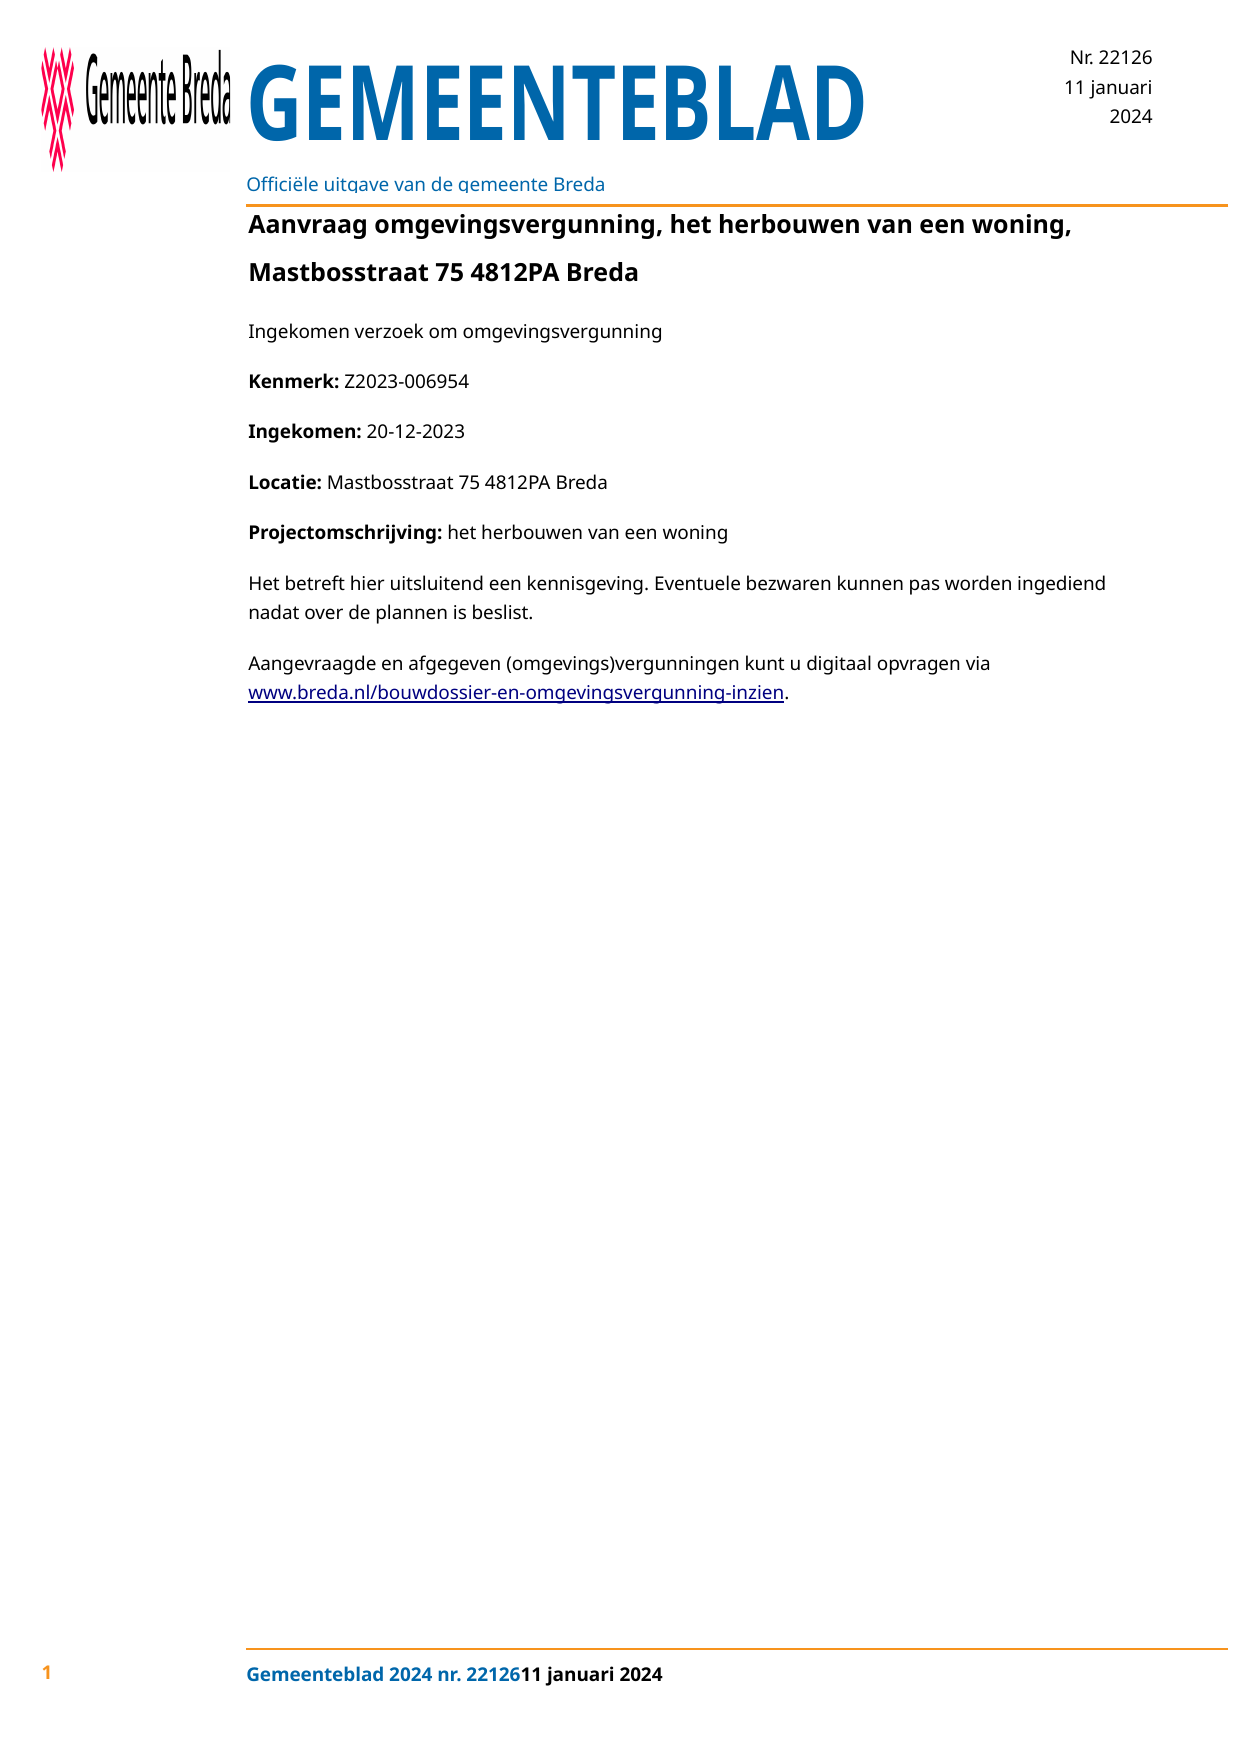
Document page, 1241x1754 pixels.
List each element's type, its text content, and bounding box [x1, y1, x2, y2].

picture [41, 47, 231, 172]
text Kenmerk: Z2023-006954 [248, 368, 1152, 394]
text Aangevraagde en afgegeven (omgevings)vergunningen kunt u digitaal opvragen via www.breda.nl/bouwdossier-en-omgevingsvergunning-inzien. [248, 650, 1152, 705]
text Locatie: Mastbosstraat 75 4812PA Breda [248, 469, 1152, 495]
text Ingekomen verzoek om omgevingsvergunning [248, 318, 1152, 344]
text Het betreft hier uitsluitend een kennisgeving. Eventuele bezwaren kunnen pas worden ingediend nadat over de plannen is beslist. [248, 570, 1152, 625]
text Projectomschrijving: het herbouwen van een woning [248, 519, 1152, 545]
text Aanvraag omgevingsvergunning, het herbouwen van een woning, Mastbosstraat 75 4812PA Breda [248, 207, 1152, 288]
text Ingekomen: 20-12-2023 [248, 419, 1152, 444]
